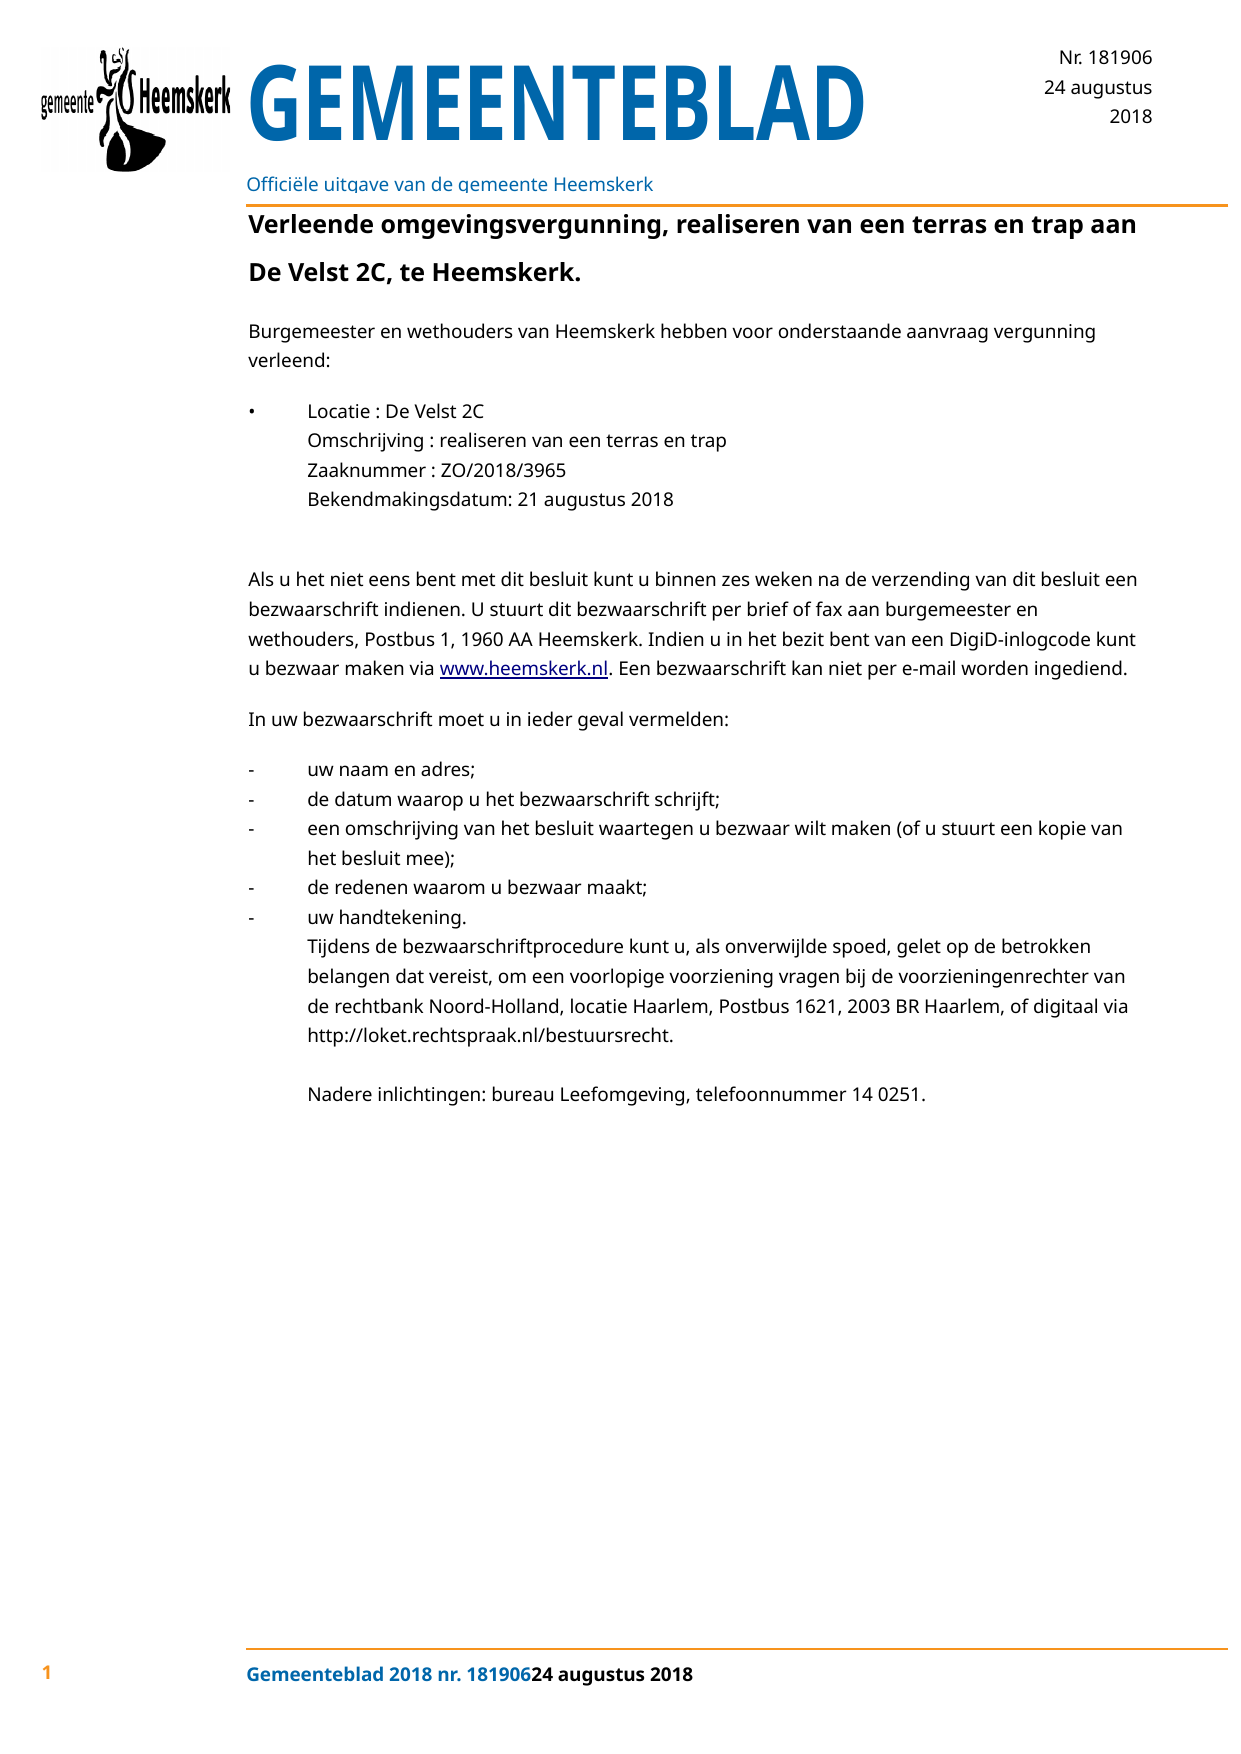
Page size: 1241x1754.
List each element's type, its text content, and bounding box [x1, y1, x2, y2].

list Zaaknummer : ZO/2018/3965 [248, 457, 1152, 483]
list uw handtekening. [248, 904, 1152, 930]
text In uw bezwaarschrift moet u in ieder geval vermelden: [248, 706, 1152, 732]
list Omschrijving : realiseren van een terras en trap [248, 427, 1152, 453]
picture [41, 47, 231, 172]
list de redenen waarom u bezwaar maakt; [248, 874, 1152, 900]
text Burgemeester en wethouders van Heemskerk hebben voor onderstaande aanvraag vergunning verleend: [248, 318, 1152, 373]
list Locatie : De Velst 2C [248, 398, 1152, 424]
text Verleende omgevingsvergunning, realiseren van een terras en trap aan De Velst 2C, te Heemskerk. [248, 207, 1152, 288]
list uw naam en adres; [248, 756, 1152, 782]
list de datum waarop u het bezwaarschrift schrijft; [248, 786, 1152, 812]
list Bekendmakingsdatum: 21 augustus 2018 [248, 487, 1152, 512]
list Nadere inlichtingen: bureau Leefomgeving, telefoonnummer 14 0251. [248, 1082, 1152, 1107]
list een omschrijving van het besluit waartegen u bezwaar wilt maken (of u stuurt een kopie van het besluit mee); [248, 815, 1152, 871]
list Tijdens de bezwaarschriftprocedure kunt u, als onverwijlde spoed, gelet op de betrokken belangen dat vereist, om een voorlopige voorziening vragen bij de voorzieningenrechter van de rechtbank Noord-Holland, locatie Haarlem, Postbus 1621, 2003 BR Haarlem, of digitaal via http://loket.rechtspraak.nl/bestuursrecht. [248, 934, 1152, 1048]
text Als u het niet eens bent met dit besluit kunt u binnen zes weken na de verzending van dit besluit een bezwaarschrift indienen. U stuurt dit bezwaarschrift per brief of fax aan burgemeester en wethouders, Postbus 1, 1960 AA Heemskerk. Indien u in het bezit bent van een DigiD-inlogcode kunt u bezwaar maken via www.heemskerk.nl. Een bezwaarschrift kan niet per e-mail worden ingediend. [248, 567, 1152, 681]
